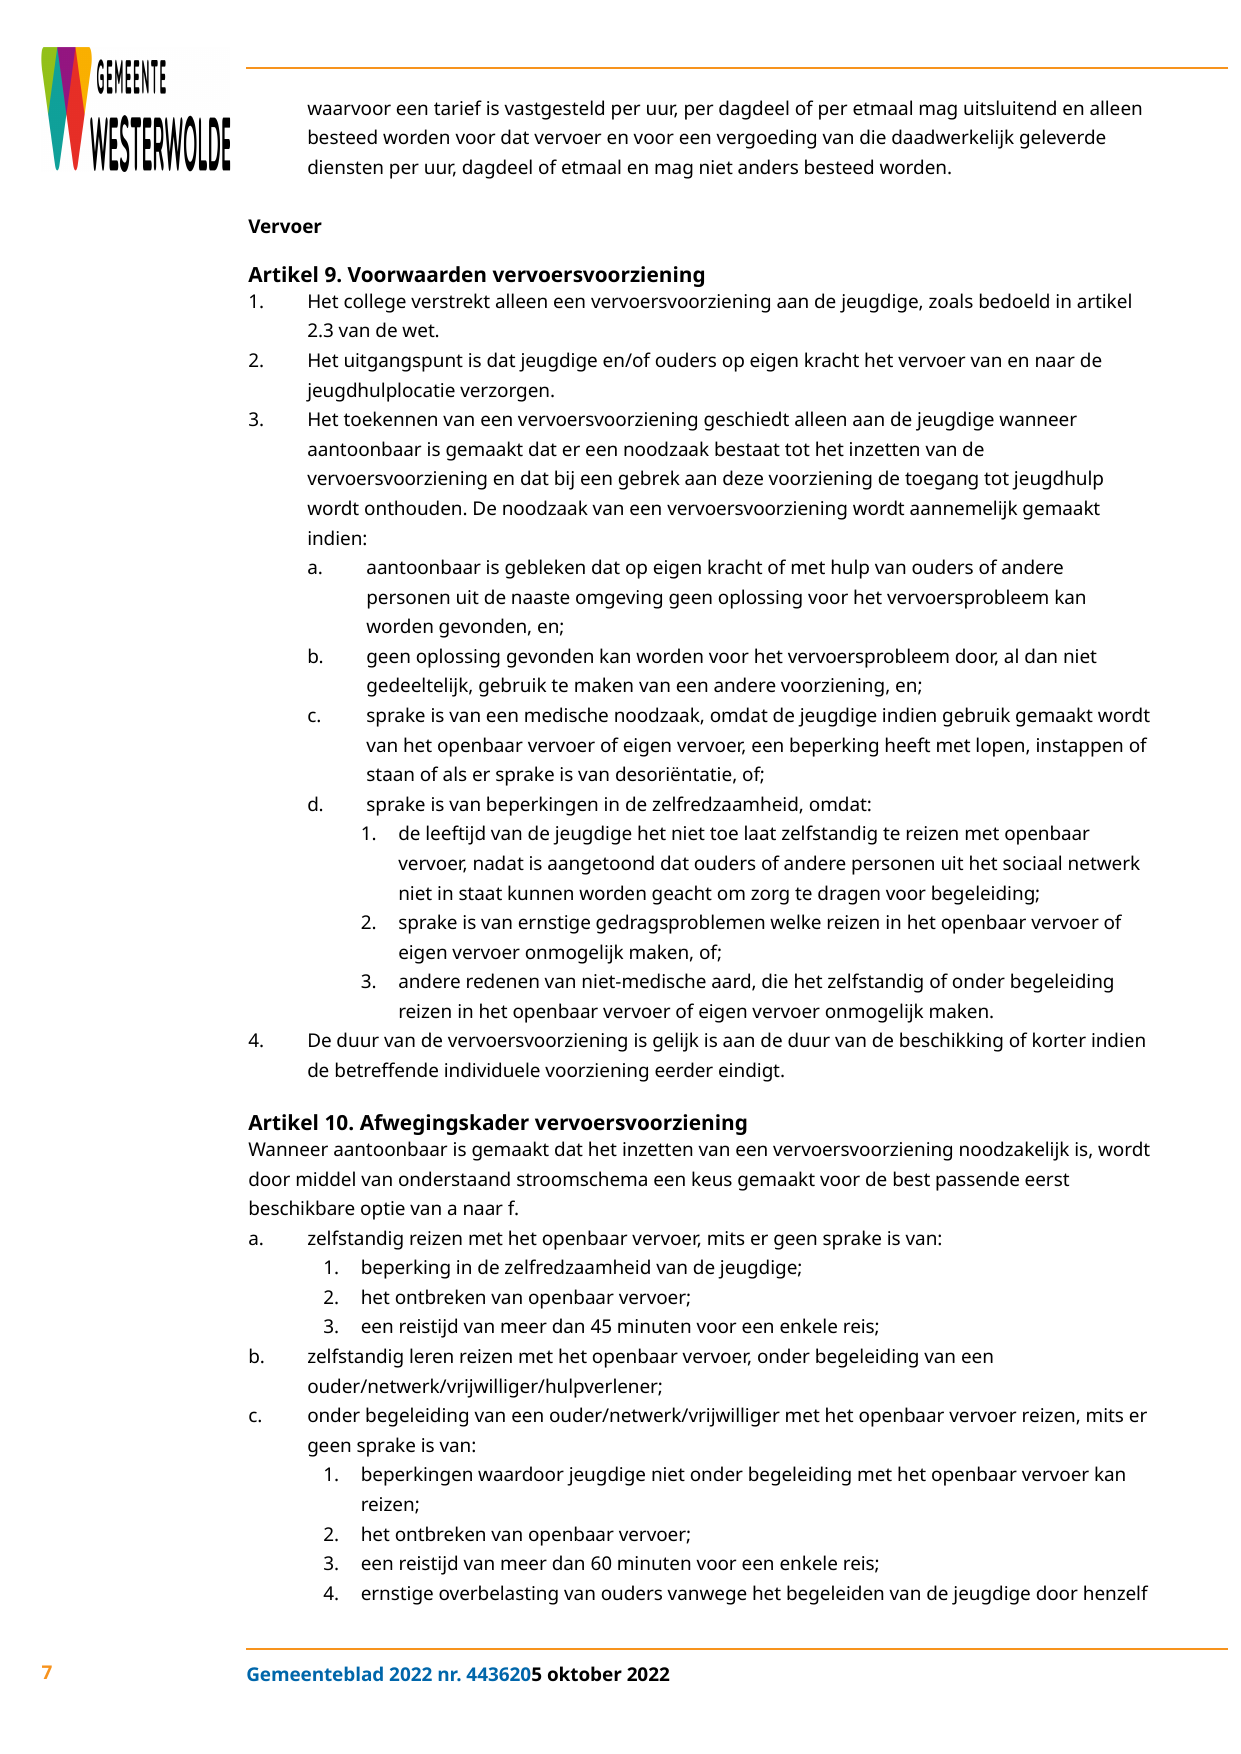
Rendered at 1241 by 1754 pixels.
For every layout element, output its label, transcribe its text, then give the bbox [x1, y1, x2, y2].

list Het uitgangspunt is dat jeugdige en/of ouders op eigen kracht het vervoer van en naar de jeugdhulplocatie verzorgen. [248, 347, 1152, 403]
list een reistijd van meer dan 60 minuten voor een enkele reis; [323, 1550, 1152, 1576]
list beperking in de zelfredzaamheid van de jeugdige; [323, 1254, 1152, 1280]
text Artikel 9. Voorwaarden vervoersvoorziening [248, 260, 1152, 288]
list De duur van de vervoersvoorziening is gelijk is aan de duur van de beschikking of korter indien de betreffende individuele voorziening eerder eindigt. [248, 1028, 1152, 1083]
text Vervoer [248, 213, 1152, 239]
list sprake is van ernstige gedragsproblemen welke reizen in het openbaar vervoer of eigen vervoer onmogelijk maken, of; [361, 909, 1152, 965]
list zelfstandig leren reizen met het openbaar vervoer, onder begeleiding van een ouder/netwerk/vrijwilliger/hulpverlener; [248, 1343, 1152, 1398]
text Artikel 10. Afwegingskader vervoersvoorziening [248, 1108, 1152, 1136]
list waarvoor een tarief is vastgesteld per uur, per dagdeel of per etmaal mag uitsluitend en alleen besteed worden voor dat vervoer en voor een vergoeding van die daadwerkelijk geleverde diensten per uur, dagdeel of etmaal en mag niet anders besteed worden. [248, 95, 1152, 180]
picture [41, 47, 231, 172]
list het ontbreken van openbaar vervoer; [323, 1521, 1152, 1546]
list andere redenen van niet-medische aard, die het zelfstandig of onder begeleiding reizen in het openbaar vervoer of eigen vervoer onmogelijk maken. [361, 968, 1152, 1024]
list beperkingen waardoor jeugdige niet onder begeleiding met het openbaar vervoer kan reizen; [323, 1462, 1152, 1517]
text Wanneer aantoonbaar is gemaakt dat het inzetten van een vervoersvoorziening noodzakelijk is, wordt door middel van onderstaand stroomschema een keus gemaakt voor de best passende eerst beschikbare optie van a naar f. [248, 1136, 1152, 1221]
list aantoonbaar is gebleken dat op eigen kracht of met hulp van ouders of andere personen uit de naaste omgeving geen oplossing voor het vervoersprobleem kan worden gevonden, en; [307, 554, 1152, 639]
list Het toekennen van een vervoersvoorziening geschiedt alleen aan de jeugdige wanneer aantoonbaar is gemaakt dat er een noodzaak bestaat tot het inzetten van de vervoersvoorziening en dat bij een gebrek aan deze voorziening de toegang tot jeugdhulp wordt onthouden. De noodzaak van een vervoersvoorziening wordt aannemelijk gemaakt indien: [248, 406, 1152, 551]
list geen oplossing gevonden kan worden voor het vervoersprobleem door, al dan niet gedeeltelijk, gebruik te maken van een andere voorziening, en; [307, 643, 1152, 698]
list het ontbreken van openbaar vervoer; [323, 1284, 1152, 1310]
list ernstige overbelasting van ouders vanwege het begeleiden van de jeugdige door henzelf [323, 1580, 1152, 1606]
list Het college verstrekt alleen een vervoersvoorziening aan de jeugdige, zoals bedoeld in artikel 2.3 van de wet. [248, 288, 1152, 343]
list sprake is van een medische noodzaak, omdat de jeugdige indien gebruik gemaakt wordt van het openbaar vervoer of eigen vervoer, een beperking heeft met lopen, instappen of staan of als er sprake is van desoriëntatie, of; [307, 702, 1152, 787]
list een reistijd van meer dan 45 minuten voor een enkele reis; [323, 1314, 1152, 1339]
list onder begeleiding van een ouder/netwerk/vrijwilliger met het openbaar vervoer reizen, mits er geen sprake is van: [248, 1402, 1152, 1458]
list sprake is van beperkingen in de zelfredzaamheid, omdat: [307, 791, 1152, 817]
list de leeftijd van de jeugdige het niet toe laat zelfstandig te reizen met openbaar vervoer, nadat is aangetoond dat ouders of andere personen uit het sociaal netwerk niet in staat kunnen worden geacht om zorg te dragen voor begeleiding; [361, 821, 1152, 906]
list zelfstandig reizen met het openbaar vervoer, mits er geen sprake is van: [248, 1225, 1152, 1251]
